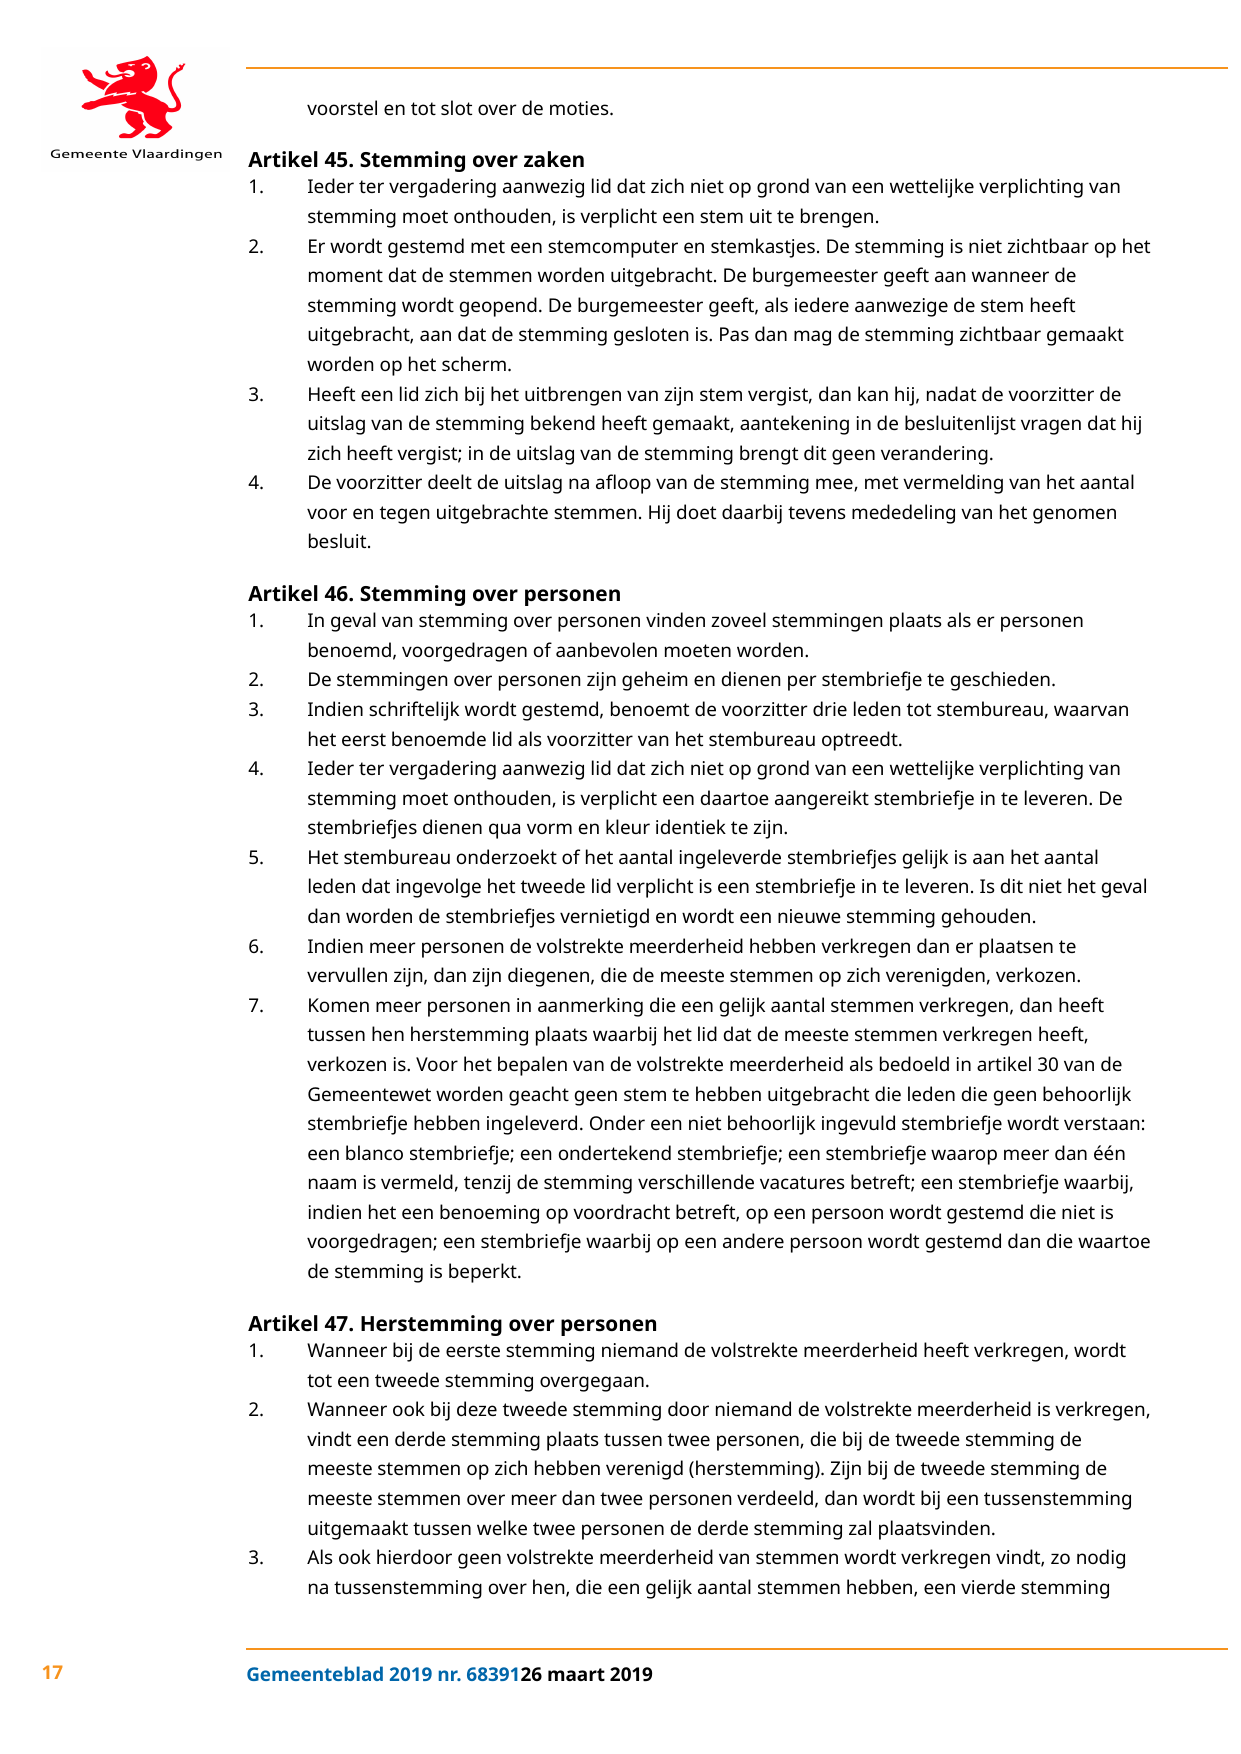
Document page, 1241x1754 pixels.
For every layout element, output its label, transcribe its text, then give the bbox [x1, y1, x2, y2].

list Komen meer personen in aanmerking die een gelijk aantal stemmen verkregen, dan heeft tussen hen herstemming plaats waarbij het lid dat de meeste stemmen verkregen heeft, verkozen is. Voor het bepalen van de volstrekte meerderheid als bedoeld in artikel 30 van de Gemeentewet worden geacht geen stem te hebben uitgebracht die leden die geen behoorlijk stembriefje hebben ingeleverd. Onder een niet behoorlijk ingevuld stembriefje wordt verstaan: een blanco stembriefje; een ondertekend stembriefje; een stembriefje waarop meer dan één naam is vermeld, tenzij de stemming verschillende vacatures betreft; een stembriefje waarbij, indien het een benoeming op voordracht betreft, op een persoon wordt gestemd die niet is voorgedragen; een stembriefje waarbij op een andere persoon wordt gestemd dan die waartoe de stemming is beperkt. [248, 992, 1152, 1284]
list Wanneer bij de eerste stemming niemand de volstrekte meerderheid heeft verkregen, wordt tot een tweede stemming overgegaan. [248, 1337, 1152, 1392]
picture [41, 47, 231, 172]
text Artikel 45. Stemming over zaken [248, 145, 1152, 174]
list Indien schriftelijk wordt gestemd, benoemt de voorzitter drie leden tot stembureau, waarvan het eerst benoemde lid als voorzitter van het stembureau optreedt. [248, 696, 1152, 752]
list voorstel en tot slot over de moties. [248, 95, 1152, 121]
list De voorzitter deelt de uitslag na afloop van de stemming mee, met vermelding van het aantal voor en tegen uitgebrachte stemmen. Hij doet daarbij tevens mededeling van het genomen besluit. [248, 469, 1152, 554]
list In geval van stemming over personen vinden zoveel stemmingen plaats als er personen benoemd, voorgedragen of aanbevolen moeten worden. [248, 607, 1152, 663]
list Als ook hierdoor geen volstrekte meerderheid van stemmen wordt verkregen vindt, zo nodig na tussenstemming over hen, die een gelijk aantal stemmen hebben, een vierde stemming [248, 1544, 1152, 1599]
list Het stembureau onderzoekt of het aantal ingeleverde stembriefjes gelijk is aan het aantal leden dat ingevolge het tweede lid verplicht is een stembriefje in te leveren. Is dit niet het geval dan worden de stembriefjes vernietigd en wordt een nieuwe stemming gehouden. [248, 844, 1152, 929]
list Er wordt gestemd met een stemcomputer en stemkastjes. De stemming is niet zichtbaar op het moment dat de stemmen worden uitgebracht. De burgemeester geeft aan wanneer de stemming wordt geopend. De burgemeester geeft, als iedere aanwezige de stem heeft uitgebracht, aan dat de stemming gesloten is. Pas dan mag de stemming zichtbaar gemaakt worden op het scherm. [248, 233, 1152, 377]
text Artikel 47. Herstemming over personen [248, 1309, 1152, 1337]
list Indien meer personen de volstrekte meerderheid hebben verkregen dan er plaatsen te vervullen zijn, dan zijn diegenen, die de meeste stemmen op zich verenigden, verkozen. [248, 933, 1152, 988]
list Heeft een lid zich bij het uitbrengen van zijn stem vergist, dan kan hij, nadat de voorzitter de uitslag van de stemming bekend heeft gemaakt, aantekening in de besluitenlijst vragen dat hij zich heeft vergist; in de uitslag van de stemming brengt dit geen verandering. [248, 381, 1152, 466]
text Artikel 46. Stemming over personen [248, 579, 1152, 607]
list Ieder ter vergadering aanwezig lid dat zich niet op grond van een wettelijke verplichting van stemming moet onthouden, is verplicht een daartoe aangereikt stembriefje in te leveren. De stembriefjes dienen qua vorm en kleur identiek te zijn. [248, 755, 1152, 840]
list Ieder ter vergadering aanwezig lid dat zich niet op grond van een wettelijke verplichting van stemming moet onthouden, is verplicht een stem uit te brengen. [248, 174, 1152, 229]
list Wanneer ook bij deze tweede stemming door niemand de volstrekte meerderheid is verkregen, vindt een derde stemming plaats tussen twee personen, die bij de tweede stemming de meeste stemmen op zich hebben verenigd (herstemming). Zijn bij de tweede stemming de meeste stemmen over meer dan twee personen verdeeld, dan wordt bij een tussenstemming uitgemaakt tussen welke twee personen de derde stemming zal plaatsvinden. [248, 1396, 1152, 1540]
list De stemmingen over personen zijn geheim en dienen per stembriefje te geschieden. [248, 667, 1152, 692]
